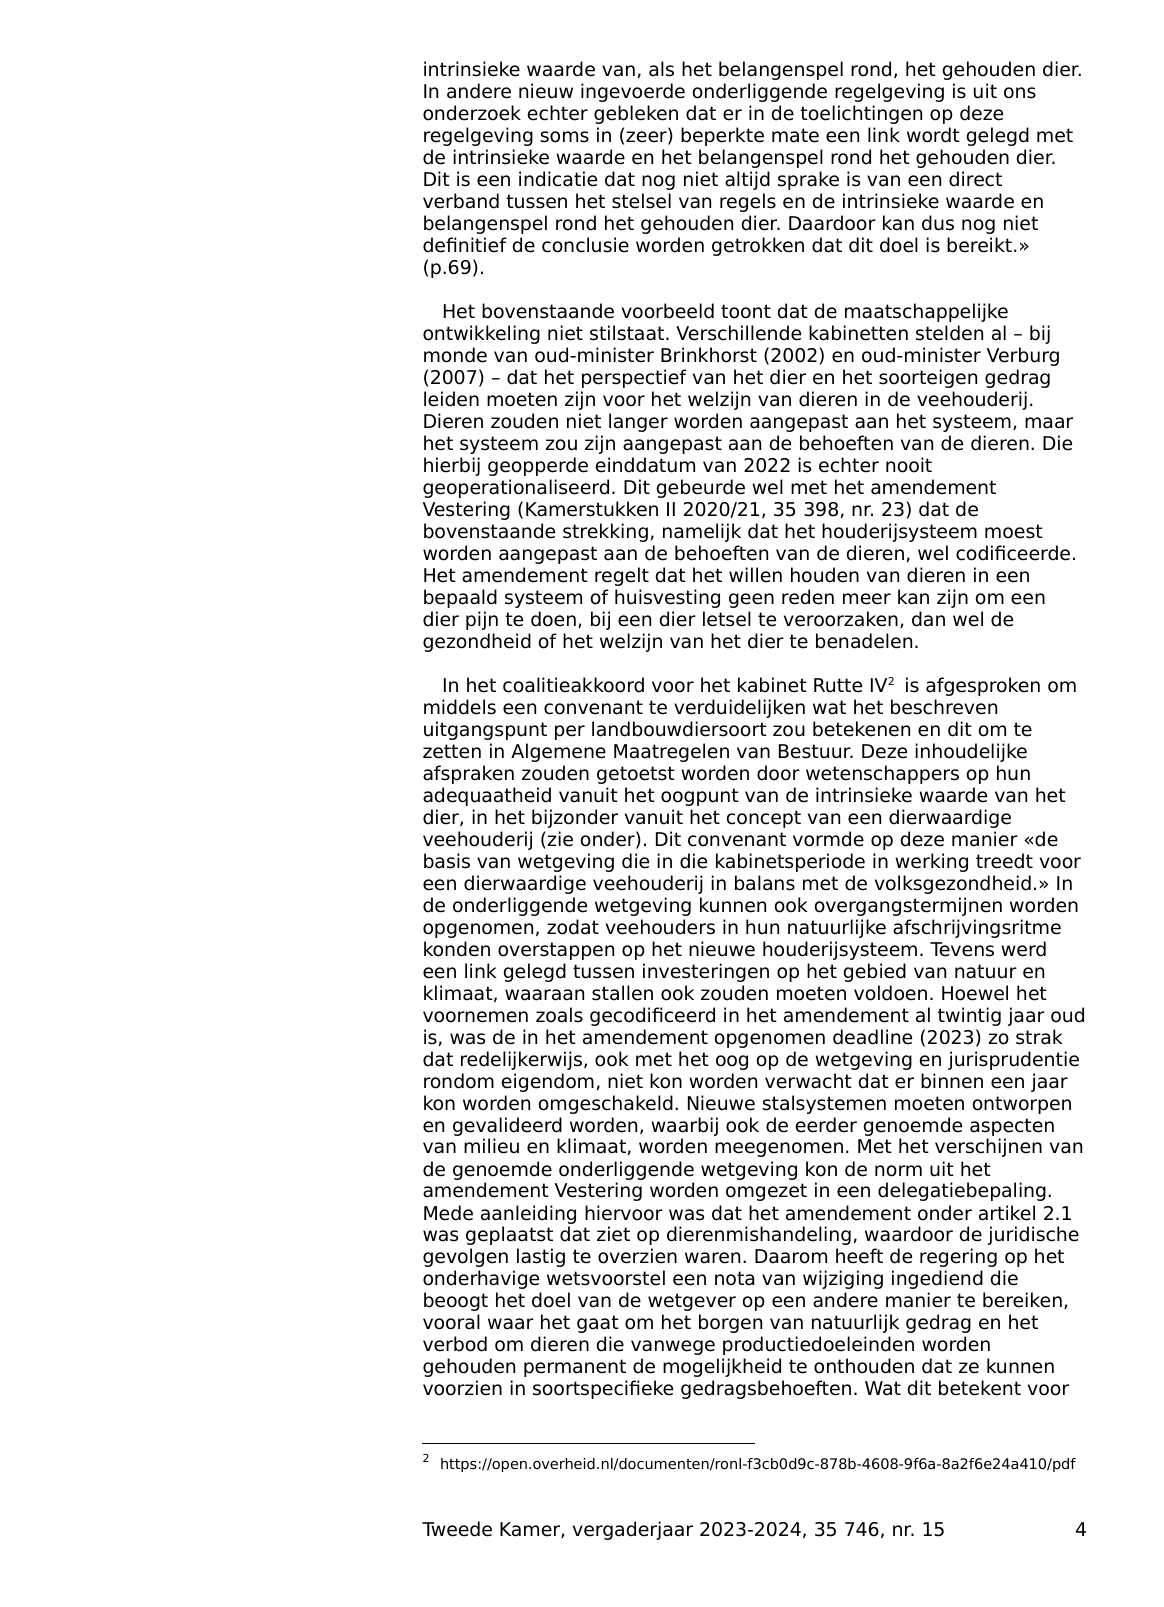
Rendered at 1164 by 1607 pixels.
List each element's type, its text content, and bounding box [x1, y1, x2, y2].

text https://open.overheid.nl/documenten/ronl-f3cb0d9c-878b-4608-9f6a-8a2f6e24a410/pdf [422, 1452, 1087, 1474]
text intrinsieke waarde van, als het belangenspel rond, het gehouden dier. In andere nieuw ingevoerde onderliggende regelgeving is uit ons onderzoek echter gebleken dat er in de toelichtingen op deze regelgeving soms in (zeer) beperkte mate een link wordt gelegd met de intrinsieke waarde en het belangenspel rond het gehouden dier. Dit is een indicatie dat nog niet altijd sprake is van een direct verband tussen het stelsel van regels en de intrinsieke waarde en belangenspel rond het gehouden dier. Daardoor kan dus nog niet definitief de conclusie worden getrokken dat dit doel is bereikt.» (p.69). [422, 59, 1087, 279]
text In het coalitieakkoord voor het kabinet Rutte IV is afgesproken om middels een convenant te verduidelijken wat het beschreven uitgangspunt per landbouwdiersoort zou betekenen en dit om te zetten in Algemene Maatregelen van Bestuur. Deze inhoudelijke afspraken zouden getoetst worden door wetenschappers op hun adequaatheid vanuit het oogpunt van de intrinsieke waarde van het dier, in het bijzonder vanuit het concept van een dierwaardige veehouderij (zie onder). Dit convenant vormde op deze manier «de basis van wetgeving die in die kabinetsperiode in werking treedt voor een dierwaardige veehouderij in balans met de volksgezondheid.» In de onderliggende wetgeving kunnen ook overgangstermijnen worden opgenomen, zodat veehouders in hun natuurlijke afschrijvingsritme konden overstappen op het nieuwe houderijsysteem. Tevens werd een link gelegd tussen investeringen op het gebied van natuur en klimaat, waaraan stallen ook zouden moeten voldoen. Hoewel het voornemen zoals gecodificeerd in het amendement al twintig jaar oud is, was de in het amendement opgenomen deadline (2023) zo strak dat redelijkerwijs, ook met het oog op de wetgeving en jurisprudentie rondom eigendom, niet kon worden verwacht dat er binnen een jaar kon worden omgeschakeld. Nieuwe stalsystemen moeten ontworpen en gevalideerd worden, waarbij ook de eerder genoemde aspecten van milieu en klimaat, worden meegenomen. Met het verschijnen van de genoemde onderliggende wetgeving kon de norm uit het amendement Vestering worden omgezet in een delegatiebepaling. Mede aanleiding hiervoor was dat het amendement onder artikel 2.1 was geplaatst dat ziet op dierenmishandeling, waardoor de juridische gevolgen lastig te overzien waren. Daarom heeft de regering op het onderhavige wetsvoorstel een nota van wijziging ingediend die beoogt het doel van de wetgever op een andere manier te bereiken, vooral waar het gaat om het borgen van natuurlijk gedrag en het verbod om dieren die vanwege productiedoeleinden worden gehouden permanent de mogelijkheid te onthouden dat ze kunnen voorzien in soortspecifieke gedragsbehoeften. Wat dit betekent voor [422, 675, 1087, 1400]
text Het bovenstaande voorbeeld toont dat de maatschappelijke ontwikkeling niet stilstaat. Verschillende kabinetten stelden al – bij monde van oud-minister Brinkhorst (2002) en oud-minister Verburg (2007) – dat het perspectief van het dier en het soorteigen gedrag leiden moeten zijn voor het welzijn van dieren in de veehouderij. Dieren zouden niet langer worden aangepast aan het systeem, maar het systeem zou zijn aangepast aan de behoeften van de dieren. Die hierbij geopperde einddatum van 2022 is echter nooit geoperationaliseerd. Dit gebeurde wel met het amendement Vestering (Kamerstukken II 2020/21, 35 398, nr. 23) dat de bovenstaande strekking, namelijk dat het houderijsysteem moest worden aangepast aan de behoeften van de dieren, wel codificeerde. Het amendement regelt dat het willen houden van dieren in een bepaald systeem of huisvesting geen reden meer kan zijn om een dier pijn te doen, bij een dier letsel te veroorzaken, dan wel de gezondheid of het welzijn van het dier te benadelen. [422, 301, 1087, 653]
